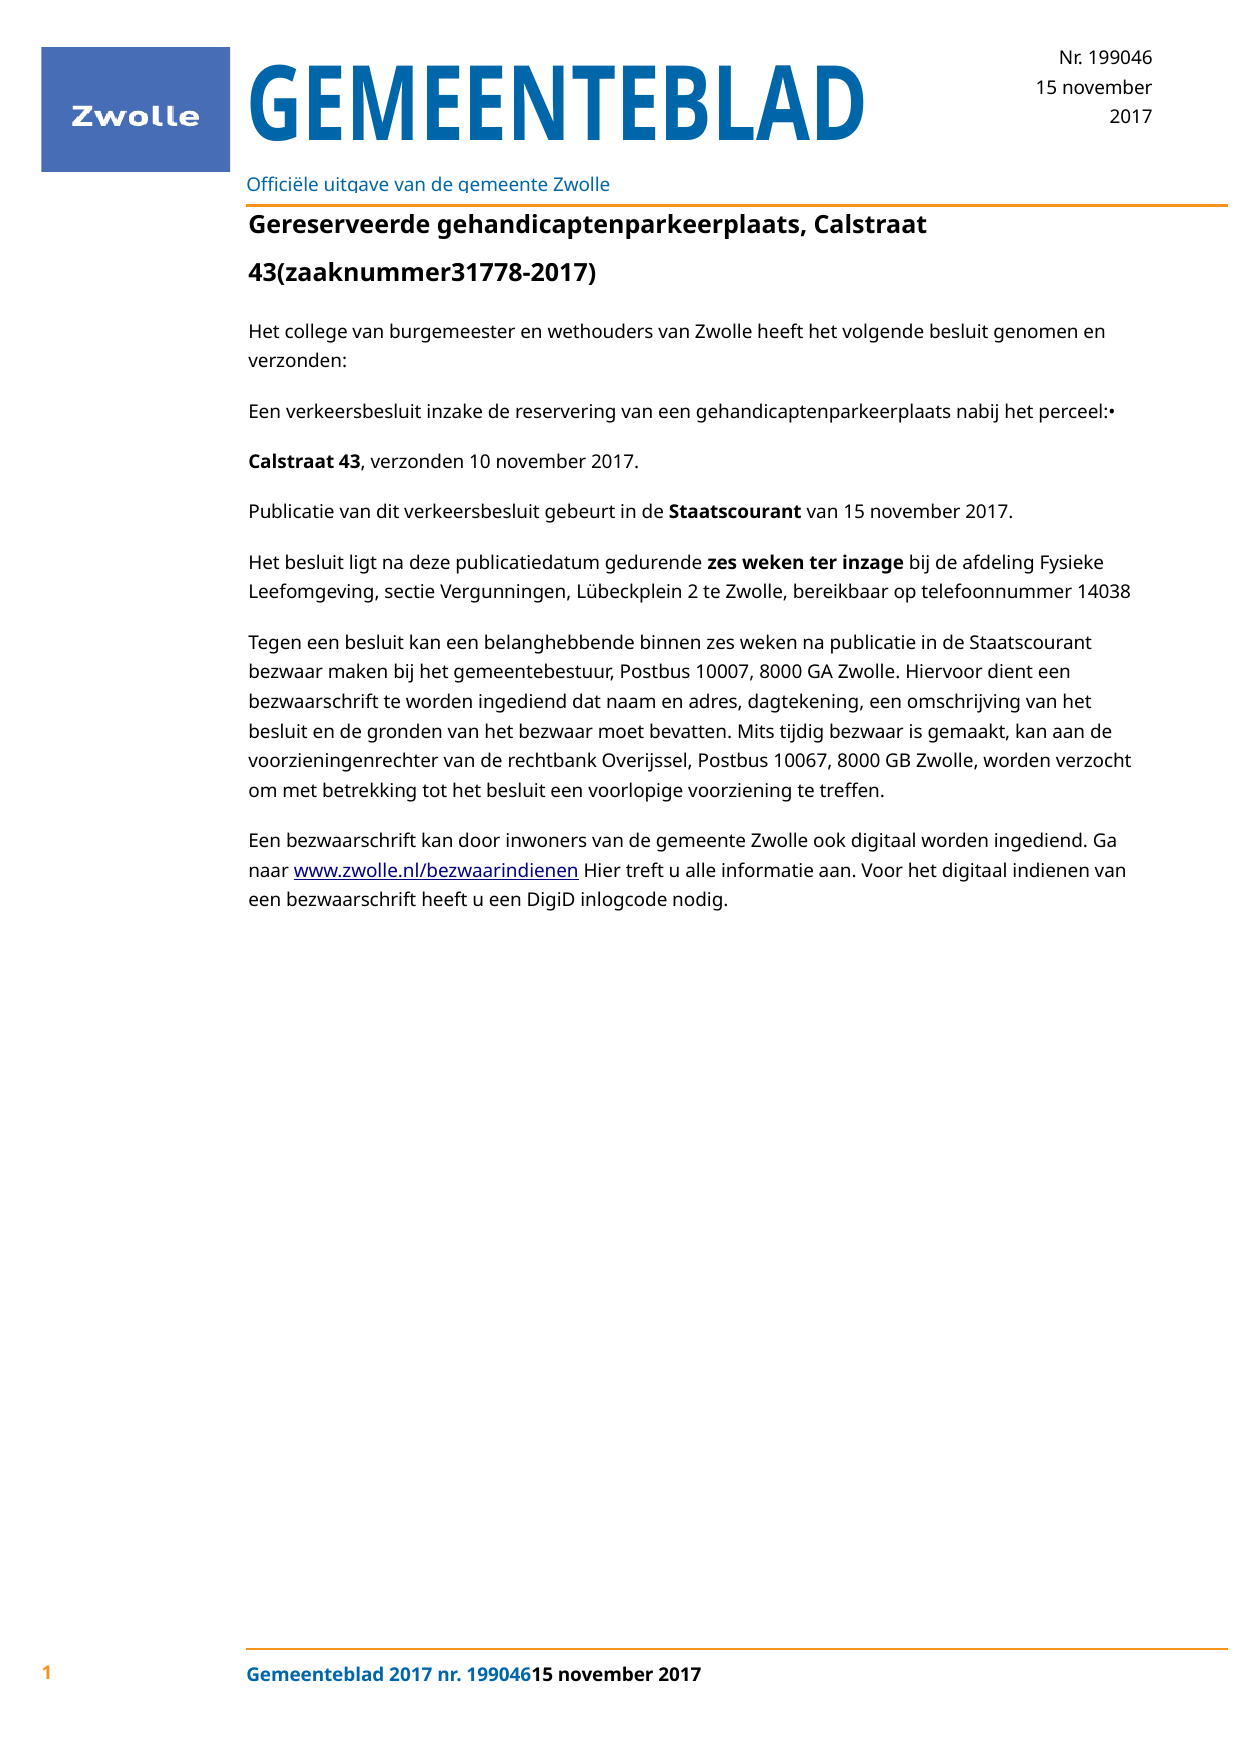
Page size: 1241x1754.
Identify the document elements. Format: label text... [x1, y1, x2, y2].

text Gereserveerde gehandicaptenparkeerplaats, Calstraat 43(zaaknummer31778-2017) [248, 207, 1152, 288]
text Publicatie van dit verkeersbesluit gebeurt in de Staatscourant van 15 november 2017. [248, 499, 1152, 524]
text Een bezwaarschrift kan door inwoners van de gemeente Zwolle ook digitaal worden ingediend. Ga naar www.zwolle.nl/bezwaarindienen Hier treft u alle informatie aan. Voor het digitaal indienen van een bezwaarschrift heeft u een DigiD inlogcode nodig. [248, 827, 1152, 912]
text Een verkeersbesluit inzake de reservering van een gehandicaptenparkeerplaats nabij het perceel:• [248, 398, 1152, 424]
text Het college van burgemeester en wethouders van Zwolle heeft het volgende besluit genomen en verzonden: [248, 318, 1152, 373]
picture [41, 47, 231, 172]
text Calstraat 43, verzonden 10 november 2017. [248, 448, 1152, 474]
text Het besluit ligt na deze publicatiedatum gedurende zes weken ter inzage bij de afdeling Fysieke Leefomgeving, sectie Vergunningen, Lübeckplein 2 te Zwolle, bereikbaar op telefoonnummer 14038 [248, 549, 1152, 604]
text Tegen een besluit kan een belanghebbende binnen zes weken na publicatie in de Staatscourant bezwaar maken bij het gemeentebestuur, Postbus 10007, 8000 GA Zwolle. Hiervoor dient een bezwaarschrift te worden ingediend dat naam en adres, dagtekening, een omschrijving van het besluit en de gronden van het bezwaar moet bevatten. Mits tijdig bezwaar is gemaakt, kan aan de voorzieningenrechter van de rechtbank Overijssel, Postbus 10067, 8000 GB Zwolle, worden verzocht om met betrekking tot het besluit een voorlopige voorziening te treffen. [248, 629, 1152, 803]
